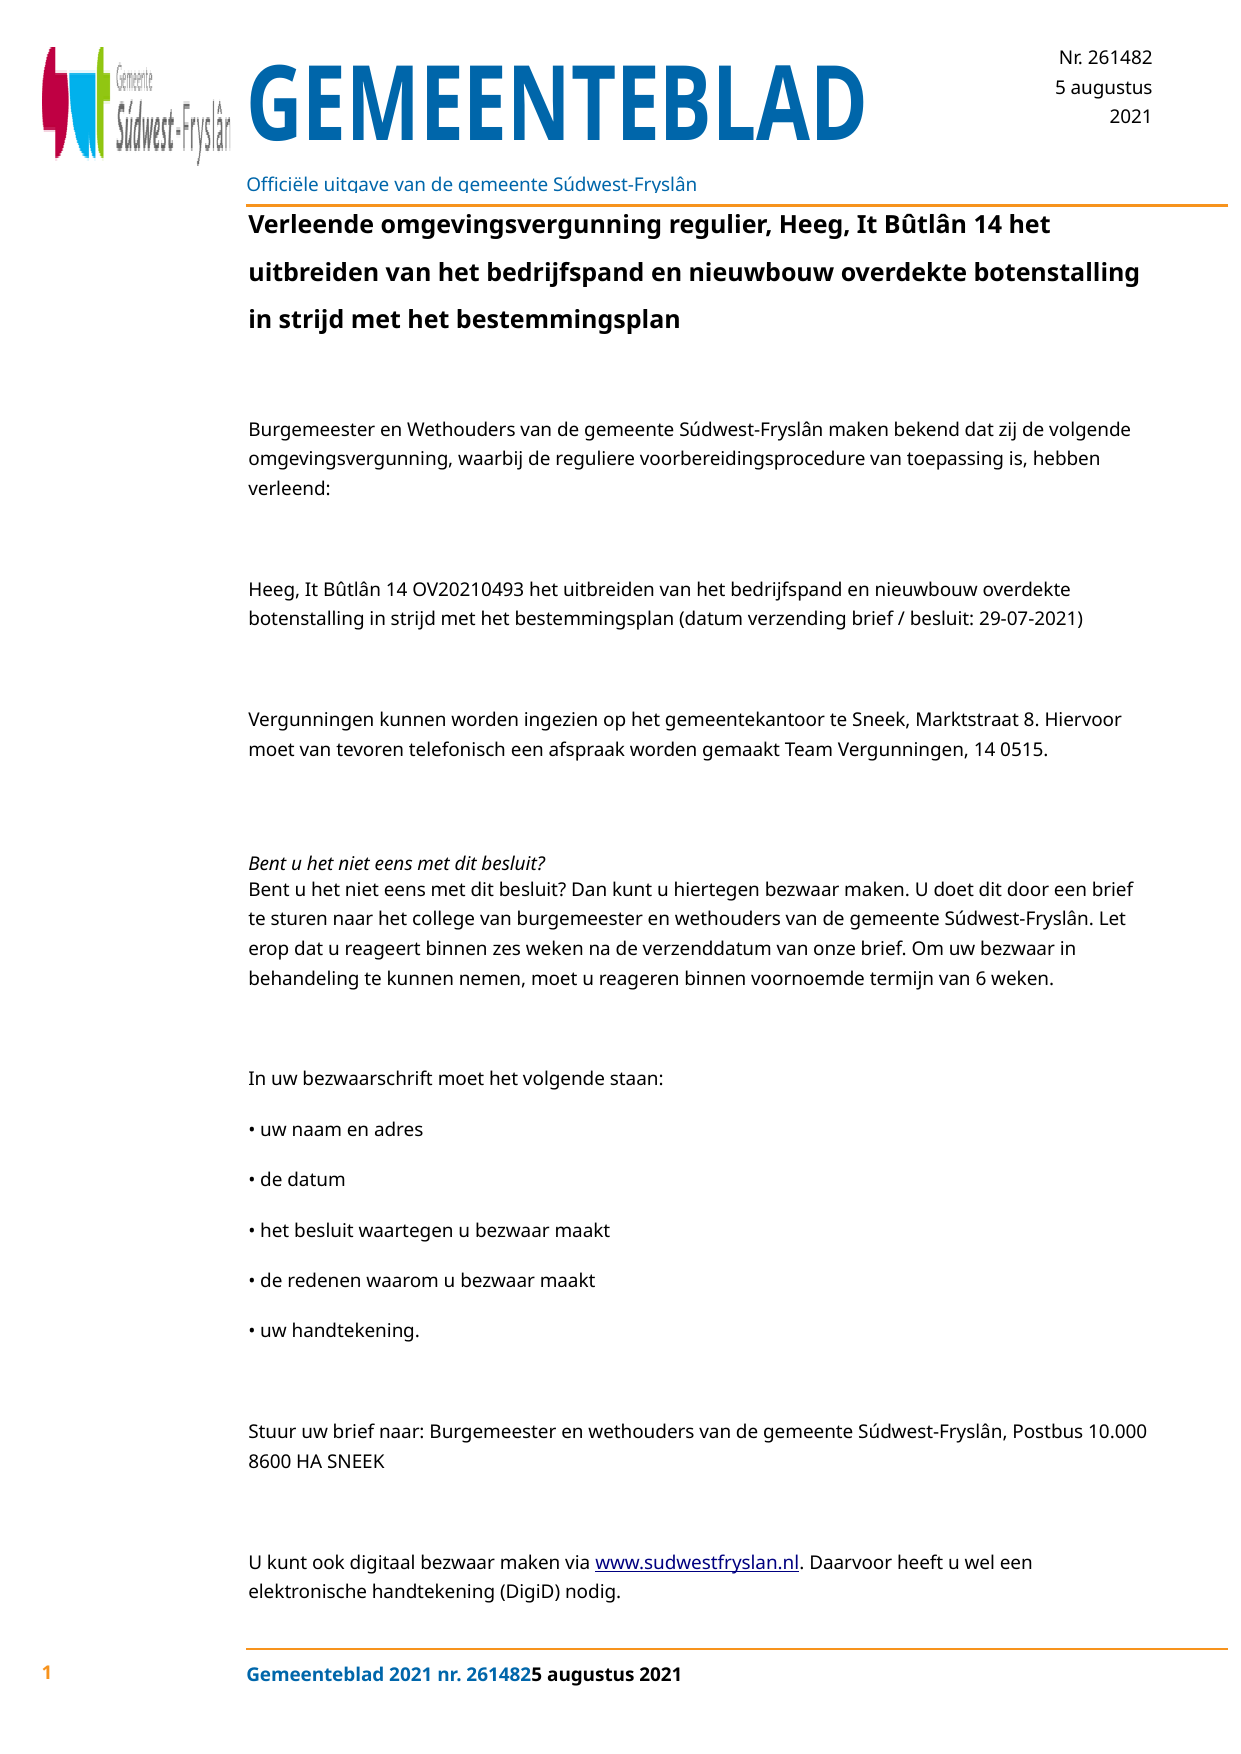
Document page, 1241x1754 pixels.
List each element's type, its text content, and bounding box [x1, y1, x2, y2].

text Vergunningen kunnen worden ingezien op het gemeentekantoor te Sneek, Marktstraat 8. Hiervoor moet van tevoren telefonisch een afspraak worden gemaakt Team Vergunningen, 14 0515. [248, 706, 1152, 762]
text U kunt ook digitaal bezwaar maken via www.sudwestfryslan.nl. Daarvoor heeft u wel een elektronische handtekening (DigiD) nodig. [248, 1549, 1152, 1604]
text • de redenen waarom u bezwaar maakt [248, 1267, 1152, 1293]
text • het besluit waartegen u bezwaar maakt [248, 1217, 1152, 1243]
text Heeg, It Bûtlân 14 OV20210493 het uitbreiden van het bedrijfspand en nieuwbouw overdekte botenstalling in strijd met het bestemmingsplan (datum verzending brief / besluit: 29-07-2021) [248, 576, 1152, 631]
text In uw bezwaarschrift moet het volgende staan: [248, 1066, 1152, 1091]
text Burgemeester en Wethouders van de gemeente Súdwest-Fryslân maken bekend dat zij de volgende omgevingsvergunning, waarbij de reguliere voorbereidingsprocedure van toepassing is, hebben verleend: [248, 416, 1152, 501]
text • uw naam en adres [248, 1116, 1152, 1142]
text Stuur uw brief naar: Burgemeester en wethouders van de gemeente Súdwest-Fryslân, Postbus 10.000 8600 HA SNEEK [248, 1418, 1152, 1474]
picture [41, 47, 231, 172]
text Bent u het niet eens met dit besluit? Dan kunt u hiertegen bezwaar maken. U doet dit door een brief te sturen naar het college van burgemeester en wethouders van de gemeente Súdwest-Fryslân. Let erop dat u reageert binnen zes weken na de verzenddatum van onze brief. Om uw bezwaar in behandeling te kunnen nemen, moet u reageren binnen voornoemde termijn van 6 weken. [248, 876, 1152, 991]
text Bent u het niet eens met dit besluit? [248, 850, 1152, 876]
text • uw handtekening. [248, 1318, 1152, 1343]
text • de datum [248, 1166, 1152, 1192]
text Verleende omgevingsvergunning regulier, Heeg, It Bûtlân 14 het uitbreiden van het bedrijfspand en nieuwbouw overdekte botenstalling in strijd met het bestemmingsplan [248, 207, 1152, 336]
